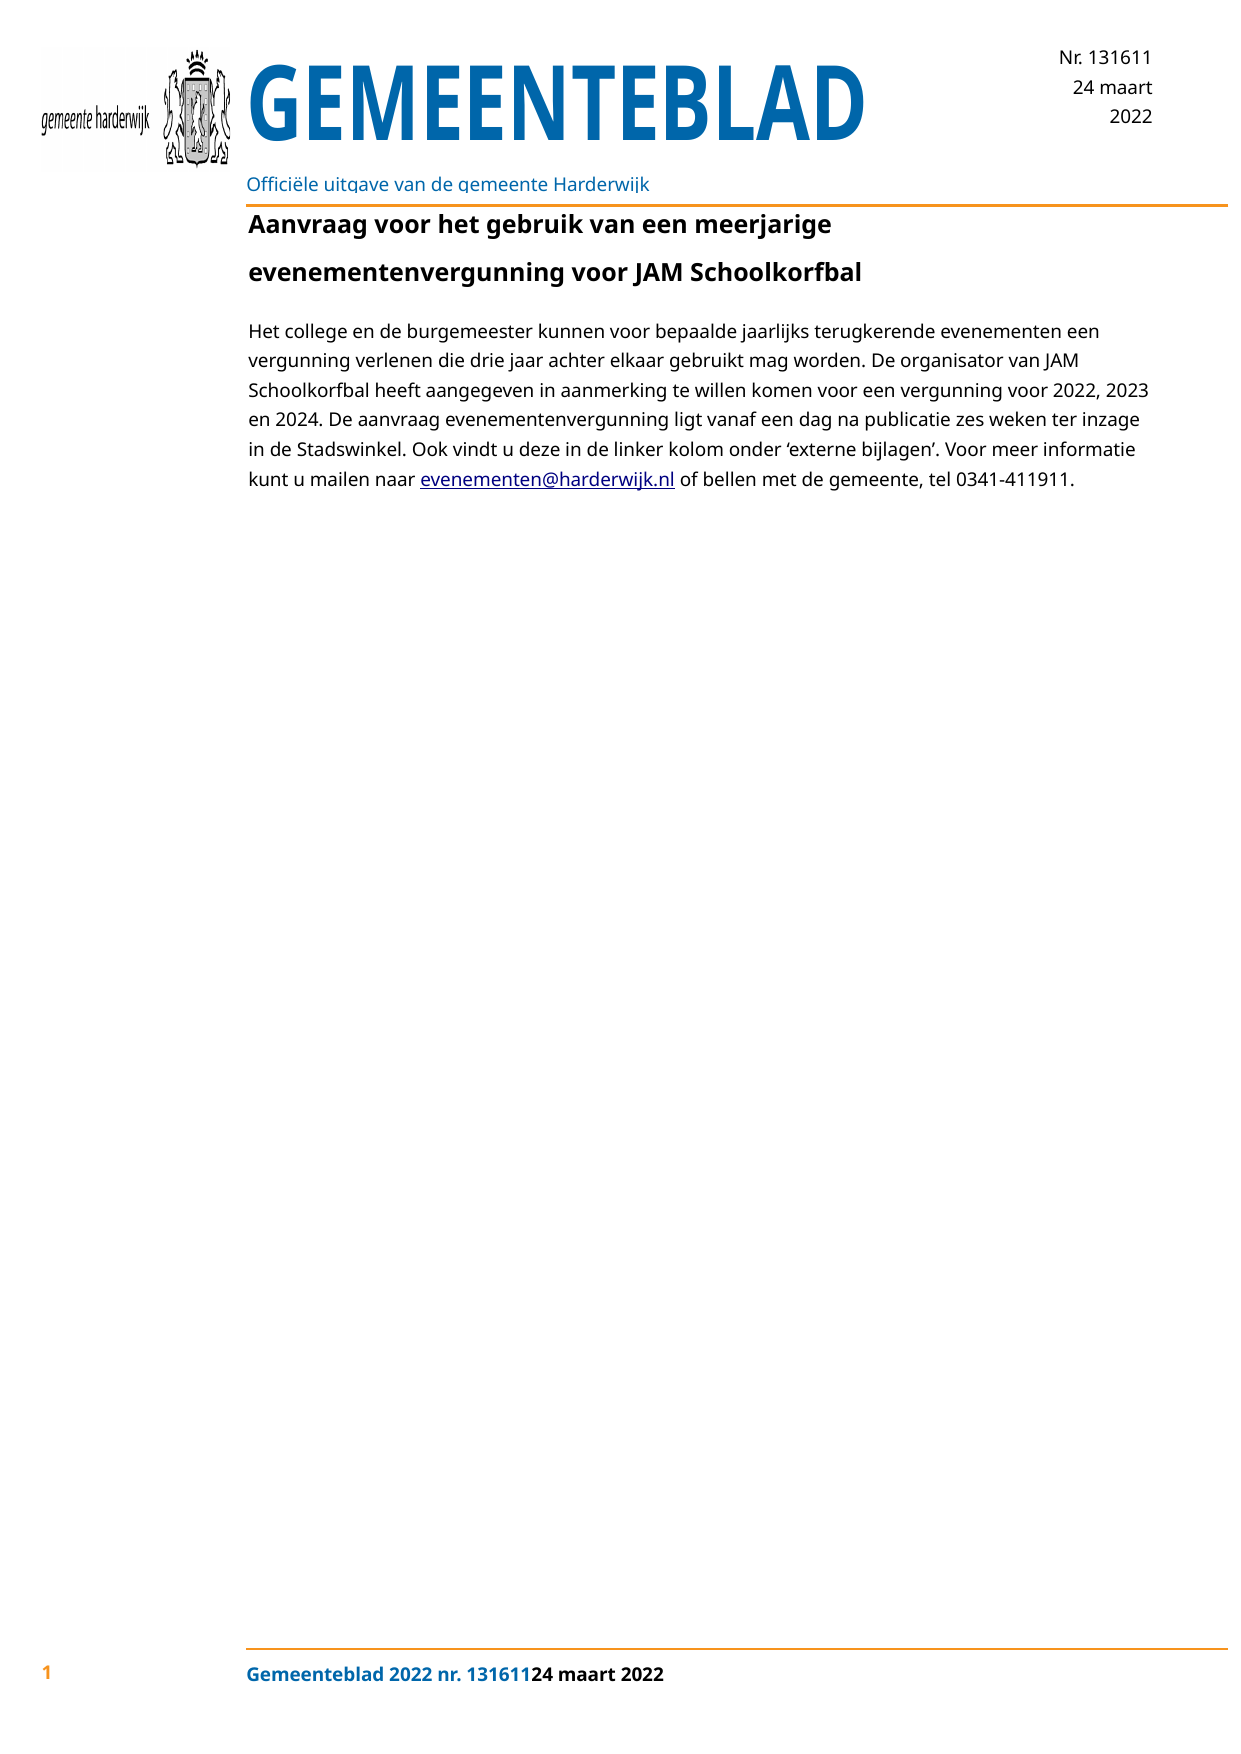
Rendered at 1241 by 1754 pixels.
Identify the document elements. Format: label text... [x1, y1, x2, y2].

text Aanvraag voor het gebruik van een meerjarige evenementenvergunning voor JAM Schoolkorfbal [248, 207, 1152, 288]
text Het college en de burgemeester kunnen voor bepaalde jaarlijks terugkerende evenementen een vergunning verlenen die drie jaar achter elkaar gebruikt mag worden. De organisator van JAM Schoolkorfbal heeft aangegeven in aanmerking te willen komen voor een vergunning voor 2022, 2023 en 2024. De aanvraag evenementenvergunning ligt vanaf een dag na publicatie zes weken ter inzage in de Stadswinkel. Ook vindt u deze in de linker kolom onder ‘externe bijlagen’. Voor meer informatie kunt u mailen naar evenementen@harderwijk.nl of bellen met de gemeente, tel 0341-411911. [248, 318, 1152, 492]
picture [41, 47, 231, 172]
